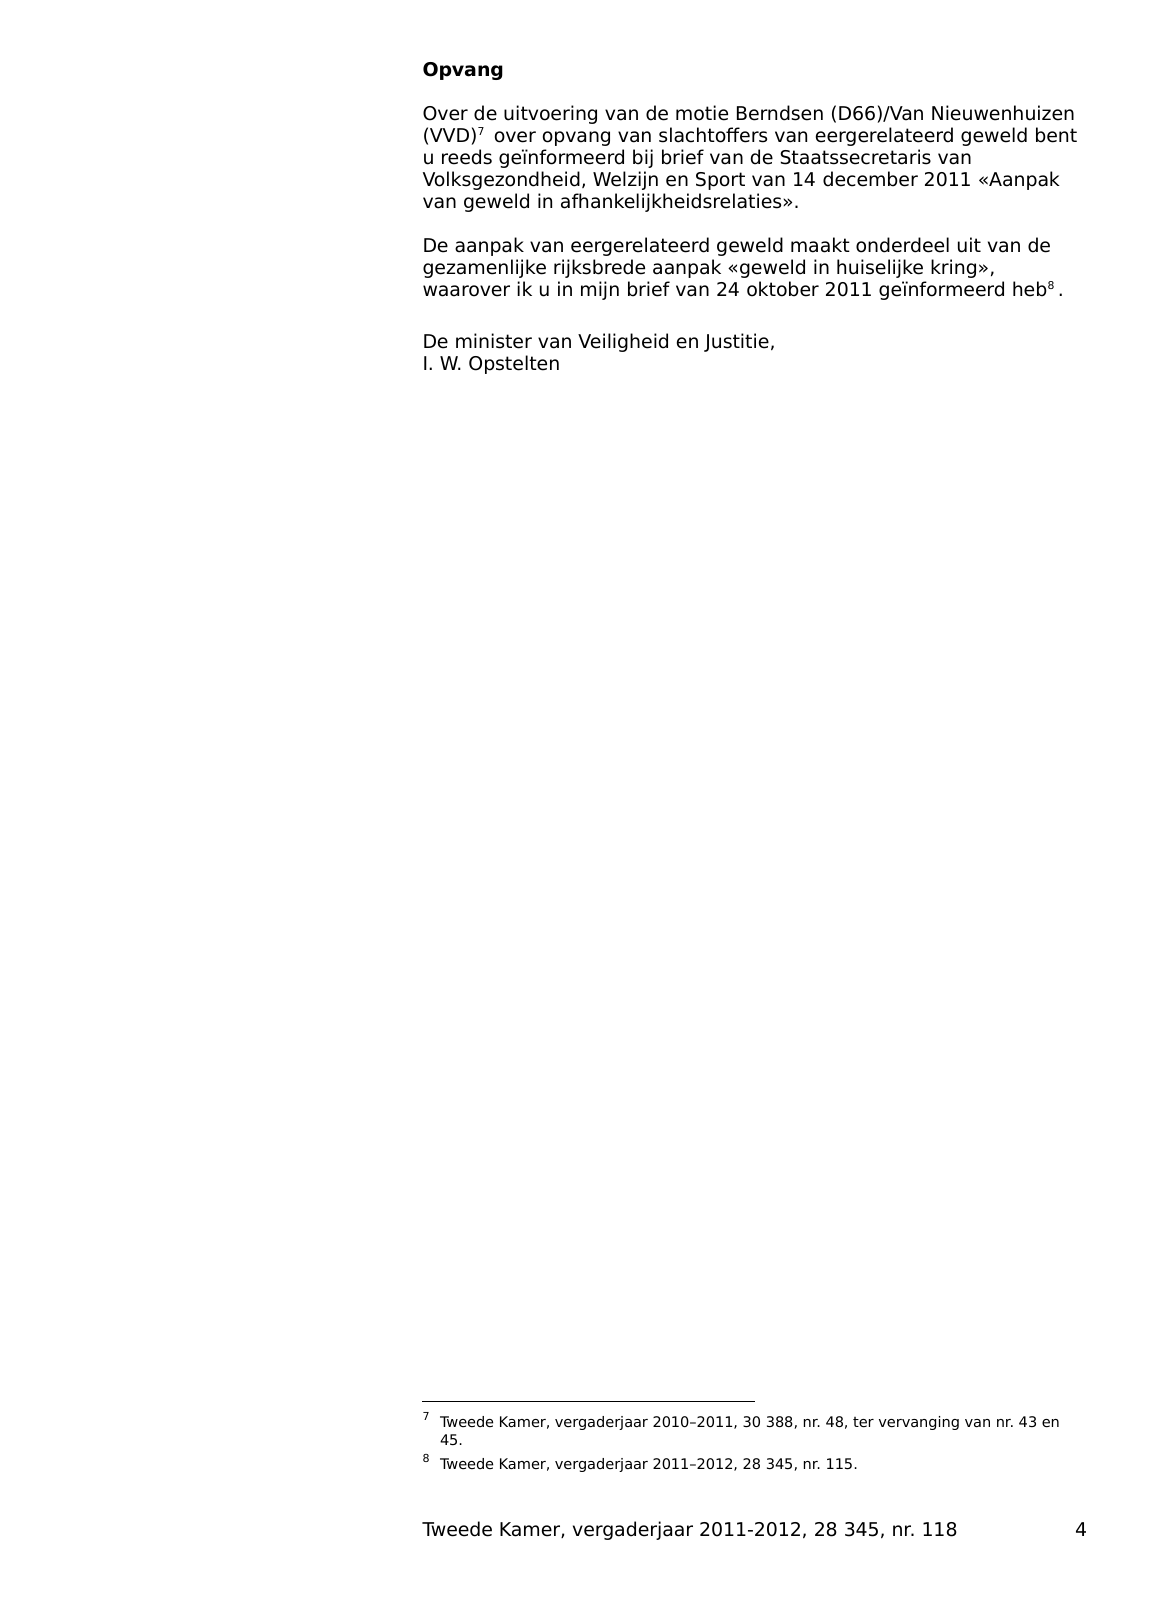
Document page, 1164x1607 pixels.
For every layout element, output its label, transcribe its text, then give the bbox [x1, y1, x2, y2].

text Tweede Kamer, vergaderjaar 2010–2011, 30 388, nr. 48, ter vervanging van nr. 43 en 45. [422, 1410, 1087, 1449]
text De aanpak van eergerelateerd geweld maakt onderdeel uit van de gezamenlijke rijksbrede aanpak «geweld in huiselijke kring», waarover ik u in mijn brief van 24 oktober 2011 geïnformeerd heb. [422, 235, 1087, 301]
text Over de uitvoering van de motie Berndsen (D66)/Van Nieuwenhuizen (VVD) over opvang van slachtoffers van eergerelateerd geweld bent u reeds geïnformeerd bij brief van de Staatssecretaris van Volksgezondheid, Welzijn en Sport van 14 december 2011 «Aanpak van geweld in afhankelijkheidsrelaties». [422, 103, 1087, 213]
text Tweede Kamer, vergaderjaar 2011–2012, 28 345, nr. 115. [422, 1452, 1087, 1474]
text De minister van Veiligheid en Justitie, I. W. Opstelten [422, 331, 1087, 375]
subtitle Opvang [422, 59, 1087, 81]
